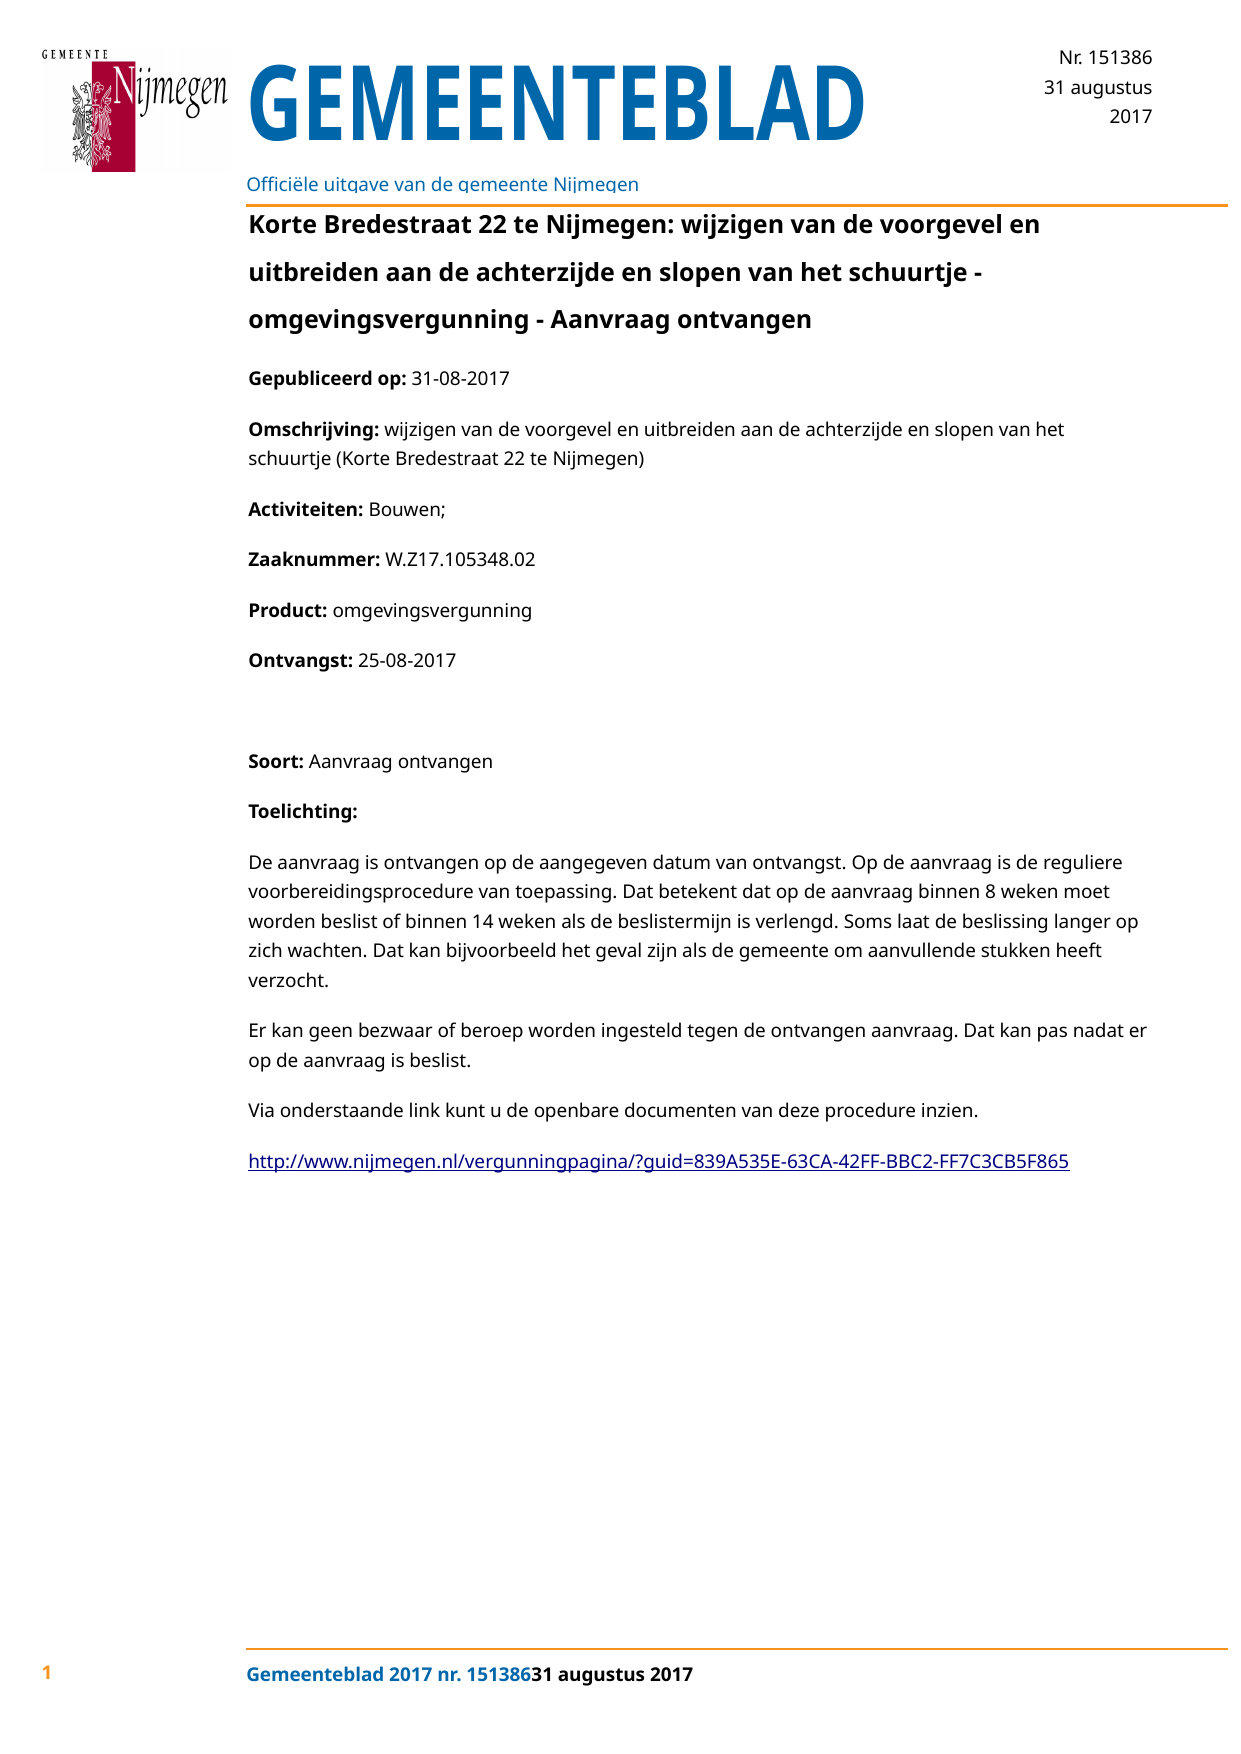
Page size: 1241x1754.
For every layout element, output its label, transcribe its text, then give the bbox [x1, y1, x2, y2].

text Soort: Aanvraag ontvangen [248, 748, 1152, 774]
text Activiteiten: Bouwen; [248, 496, 1152, 522]
picture [41, 47, 231, 172]
text De aanvraag is ontvangen op de aangegeven datum van ontvangst. Op de aanvraag is de reguliere voorbereidingsprocedure van toepassing. Dat betekent dat op de aanvraag binnen 8 weken moet worden beslist of binnen 14 weken als de beslistermijn is verlengd. Soms laat de beslissing langer op zich wachten. Dat kan bijvoorbeeld het geval zijn als de gemeente om aanvullende stukken heeft verzocht. [248, 849, 1152, 993]
text Via onderstaande link kunt u de openbare documenten van deze procedure inzien. [248, 1098, 1152, 1123]
text Product: omgevingsvergunning [248, 597, 1152, 622]
text Omschrijving: wijzigen van de voorgevel en uitbreiden aan de achterzijde en slopen van het schuurtje (Korte Bredestraat 22 te Nijmegen) [248, 416, 1152, 471]
text Korte Bredestraat 22 te Nijmegen: wijzigen van de voorgevel en uitbreiden aan de achterzijde en slopen van het schuurtje - omgevingsvergunning - Aanvraag ontvangen [248, 207, 1152, 336]
text Er kan geen bezwaar of beroep worden ingesteld tegen de ontvangen aanvraag. Dat kan pas nadat er op de aanvraag is beslist. [248, 1018, 1152, 1073]
text Toelichting: [248, 798, 1152, 824]
text Ontvangst: 25-08-2017 [248, 647, 1152, 673]
text http://www.nijmegen.nl/vergunningpagina/?guid=839A535E-63CA-42FF-BBC2-FF7C3CB5F865 [248, 1148, 1152, 1174]
text Zaaknummer: W.Z17.105348.02 [248, 546, 1152, 572]
text Gepubliceerd op: 31-08-2017 [248, 366, 1152, 391]
